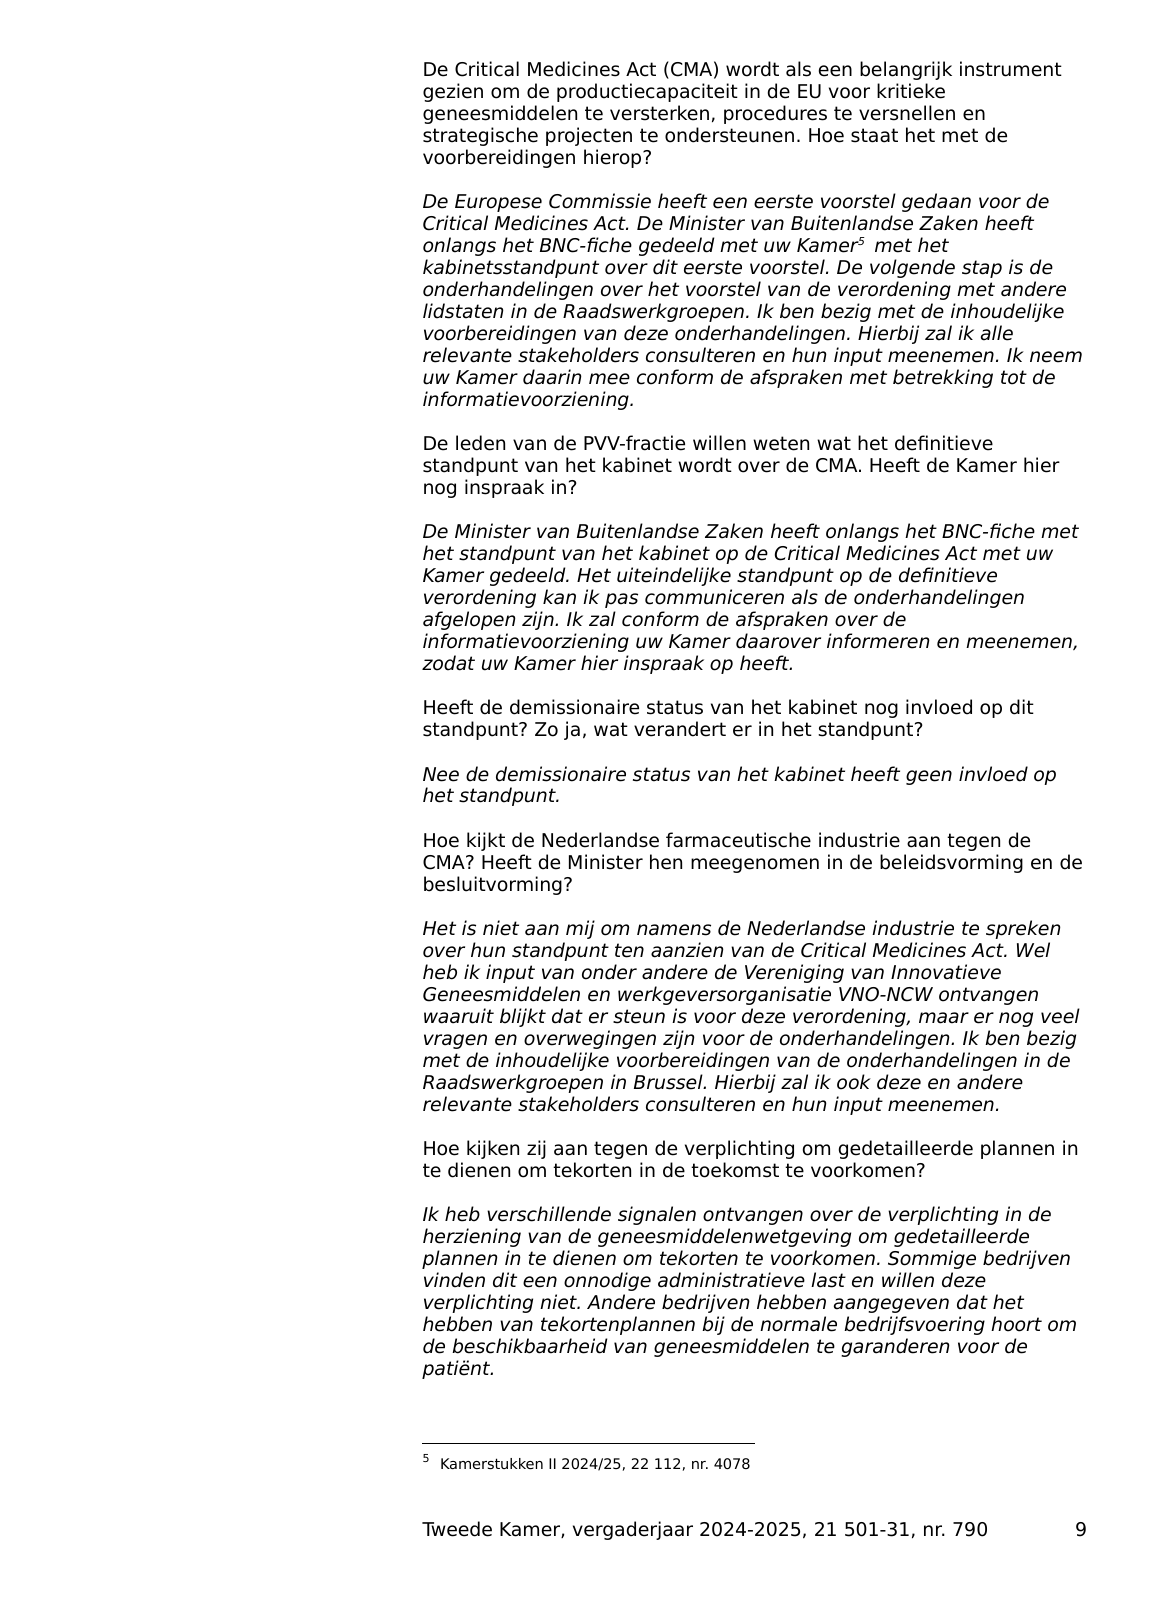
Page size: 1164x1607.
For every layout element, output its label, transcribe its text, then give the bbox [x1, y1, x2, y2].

text Hoe kijkt de Nederlandse farmaceutische industrie aan tegen de CMA? Heeft de Minister hen meegenomen in de beleidsvorming en de besluitvorming? [422, 829, 1087, 896]
text De Minister van Buitenlandse Zaken heeft onlangs het BNC-fiche met het standpunt van het kabinet op de Critical Medicines Act met uw Kamer gedeeld. Het uiteindelijke standpunt op de definitieve verordening kan ik pas communiceren als de onderhandelingen afgelopen zijn. Ik zal conform de afspraken over de informatievoorziening uw Kamer daarover informeren en meenemen, zodat uw Kamer hier inspraak op heeft. [422, 521, 1087, 675]
text De Critical Medicines Act (CMA) wordt als een belangrijk instrument gezien om de productiecapaciteit in de EU voor kritieke geneesmiddelen te versterken, procedures te versnellen en strategische projecten te ondersteunen. Hoe staat het met de voorbereidingen hierop? [422, 59, 1087, 169]
text De leden van de PVV-fractie willen weten wat het definitieve standpunt van het kabinet wordt over de CMA. Heeft de Kamer hier nog inspraak in? [422, 433, 1087, 499]
text De Europese Commissie heeft een eerste voorstel gedaan voor de Critical Medicines Act. De Minister van Buitenlandse Zaken heeft onlangs het BNC-fiche gedeeld met uw Kamer met het kabinetsstandpunt over dit eerste voorstel. De volgende stap is de onderhandelingen over het voorstel van de verordening met andere lidstaten in de Raadswerkgroepen. Ik ben bezig met de inhoudelijke voorbereidingen van deze onderhandelingen. Hierbij zal ik alle relevante stakeholders consulteren en hun input meenemen. Ik neem uw Kamer daarin mee conform de afspraken met betrekking tot de informatievoorziening. [422, 191, 1087, 411]
text Nee de demissionaire status van het kabinet heeft geen invloed op het standpunt. [422, 763, 1087, 807]
text Ik heb verschillende signalen ontvangen over de verplichting in de herziening van de geneesmiddelenwetgeving om gedetailleerde plannen in te dienen om tekorten te voorkomen. Sommige bedrijven vinden dit een onnodige administratieve last en willen deze verplichting niet. Andere bedrijven hebben aangegeven dat het hebben van tekortenplannen bij de normale bedrijfsvoering hoort om de beschikbaarheid van geneesmiddelen te garanderen voor de patiënt. [422, 1204, 1087, 1380]
text Heeft de demissionaire status van het kabinet nog invloed op dit standpunt? Zo ja, wat verandert er in het standpunt? [422, 697, 1087, 741]
text Hoe kijken zij aan tegen de verplichting om gedetailleerde plannen in te dienen om tekorten in de toekomst te voorkomen? [422, 1138, 1087, 1182]
text Kamerstukken II 2024/25, 22 112, nr. 4078 [422, 1452, 1087, 1474]
text Het is niet aan mij om namens de Nederlandse industrie te spreken over hun standpunt ten aanzien van de Critical Medicines Act. Wel heb ik input van onder andere de Vereniging van Innovatieve Geneesmiddelen en werkgeversorganisatie VNO-NCW ontvangen waaruit blijkt dat er steun is voor deze verordening, maar er nog veel vragen en overwegingen zijn voor de onderhandelingen. Ik ben bezig met de inhoudelijke voorbereidingen van de onderhandelingen in de Raadswerkgroepen in Brussel. Hierbij zal ik ook deze en andere relevante stakeholders consulteren en hun input meenemen. [422, 918, 1087, 1116]
